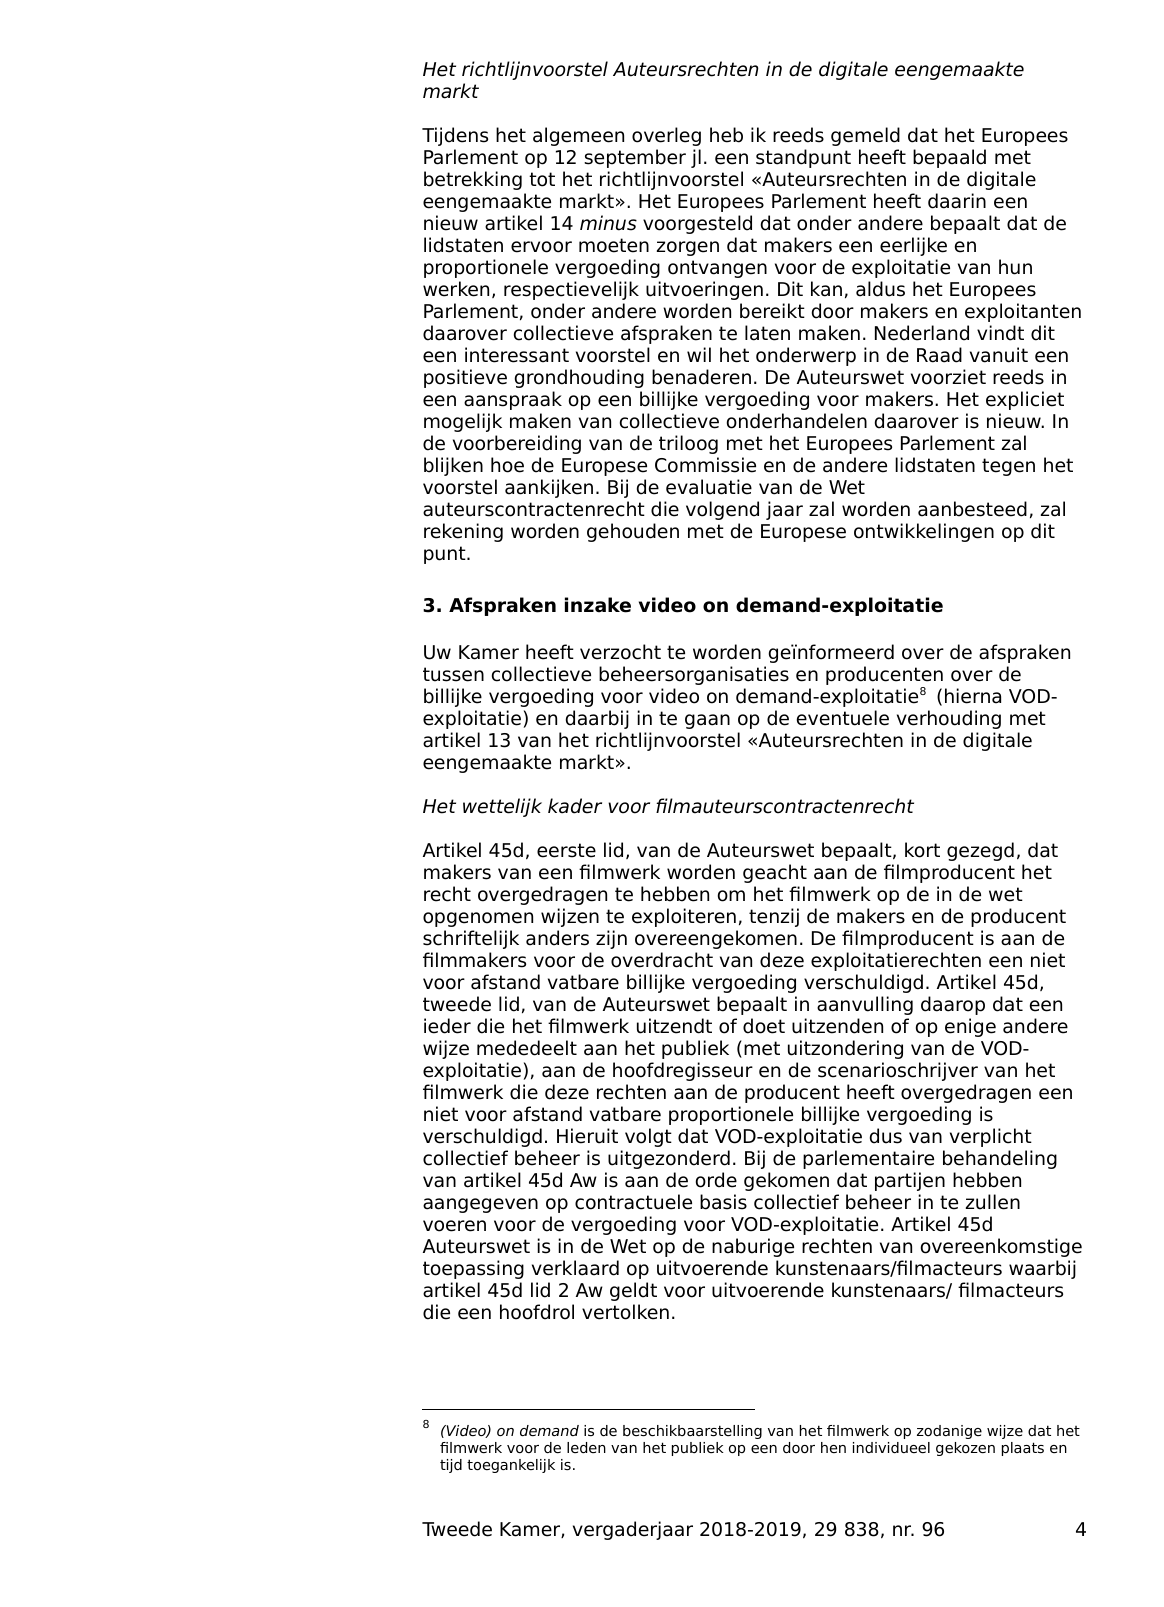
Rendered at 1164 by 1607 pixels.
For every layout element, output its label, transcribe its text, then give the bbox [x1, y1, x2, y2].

text (Video) on demand is de beschikbaarstelling van het filmwerk op zodanige wijze dat het filmwerk voor de leden van het publiek op een door hen individueel gekozen plaats en tijd toegankelijk is. [422, 1418, 1087, 1474]
subtitle 3. Afspraken inzake video on demand-exploitatie [422, 595, 1087, 617]
text Tijdens het algemeen overleg heb ik reeds gemeld dat het Europees Parlement op 12 september jl. een standpunt heeft bepaald met betrekking tot het richtlijnvoorstel «Auteursrechten in de digitale eengemaakte markt». Het Europees Parlement heeft daarin een nieuw artikel 14 minus voorgesteld dat onder andere bepaalt dat de lidstaten ervoor moeten zorgen dat makers een eerlijke en proportionele vergoeding ontvangen voor de exploitatie van hun werken, respectievelijk uitvoeringen. Dit kan, aldus het Europees Parlement, onder andere worden bereikt door makers en exploitanten daarover collectieve afspraken te laten maken. Nederland vindt dit een interessant voorstel en wil het onderwerp in de Raad vanuit een positieve grondhouding benaderen. De Auteurswet voorziet reeds in een aanspraak op een billijke vergoeding voor makers. Het expliciet mogelijk maken van collectieve onderhandelen daarover is nieuw. In de voorbereiding van de triloog met het Europees Parlement zal blijken hoe de Europese Commissie en de andere lidstaten tegen het voorstel aankijken. Bij de evaluatie van de Wet auteurscontractenrecht die volgend jaar zal worden aanbesteed, zal rekening worden gehouden met de Europese ontwikkelingen op dit punt. [422, 125, 1087, 565]
subtitle Het wettelijk kader voor filmauteurscontractenrecht [422, 796, 1087, 818]
subtitle Het richtlijnvoorstel Auteursrechten in de digitale eengemaakte markt [422, 59, 1087, 103]
text Uw Kamer heeft verzocht te worden geïnformeerd over de afspraken tussen collectieve beheersorganisaties en producenten over de billijke vergoeding voor video on demand-exploitatie (hierna VOD-exploitatie) en daarbij in te gaan op de eventuele verhouding met artikel 13 van het richtlijnvoorstel «Auteursrechten in de digitale eengemaakte markt». [422, 642, 1087, 774]
text Artikel 45d, eerste lid, van de Auteurswet bepaalt, kort gezegd, dat makers van een filmwerk worden geacht aan de filmproducent het recht overgedragen te hebben om het filmwerk op de in de wet opgenomen wijzen te exploiteren, tenzij de makers en de producent schriftelijk anders zijn overeengekomen. De filmproducent is aan de filmmakers voor de overdracht van deze exploitatierechten een niet voor afstand vatbare billijke vergoeding verschuldigd. Artikel 45d, tweede lid, van de Auteurswet bepaalt in aanvulling daarop dat een ieder die het filmwerk uitzendt of doet uitzenden of op enige andere wijze mededeelt aan het publiek (met uitzondering van de VOD-exploitatie), aan de hoofdregisseur en de scenarioschrijver van het filmwerk die deze rechten aan de producent heeft overgedragen een niet voor afstand vatbare proportionele billijke vergoeding is verschuldigd. Hieruit volgt dat VOD-exploitatie dus van verplicht collectief beheer is uitgezonderd. Bij de parlementaire behandeling van artikel 45d Aw is aan de orde gekomen dat partijen hebben aangegeven op contractuele basis collectief beheer in te zullen voeren voor de vergoeding voor VOD-exploitatie. Artikel 45d Auteurswet is in de Wet op de naburige rechten van overeenkomstige toepassing verklaard op uitvoerende kunstenaars/filmacteurs waarbij artikel 45d lid 2 Aw geldt voor uitvoerende kunstenaars/ filmacteurs die een hoofdrol vertolken. [422, 840, 1087, 1323]
